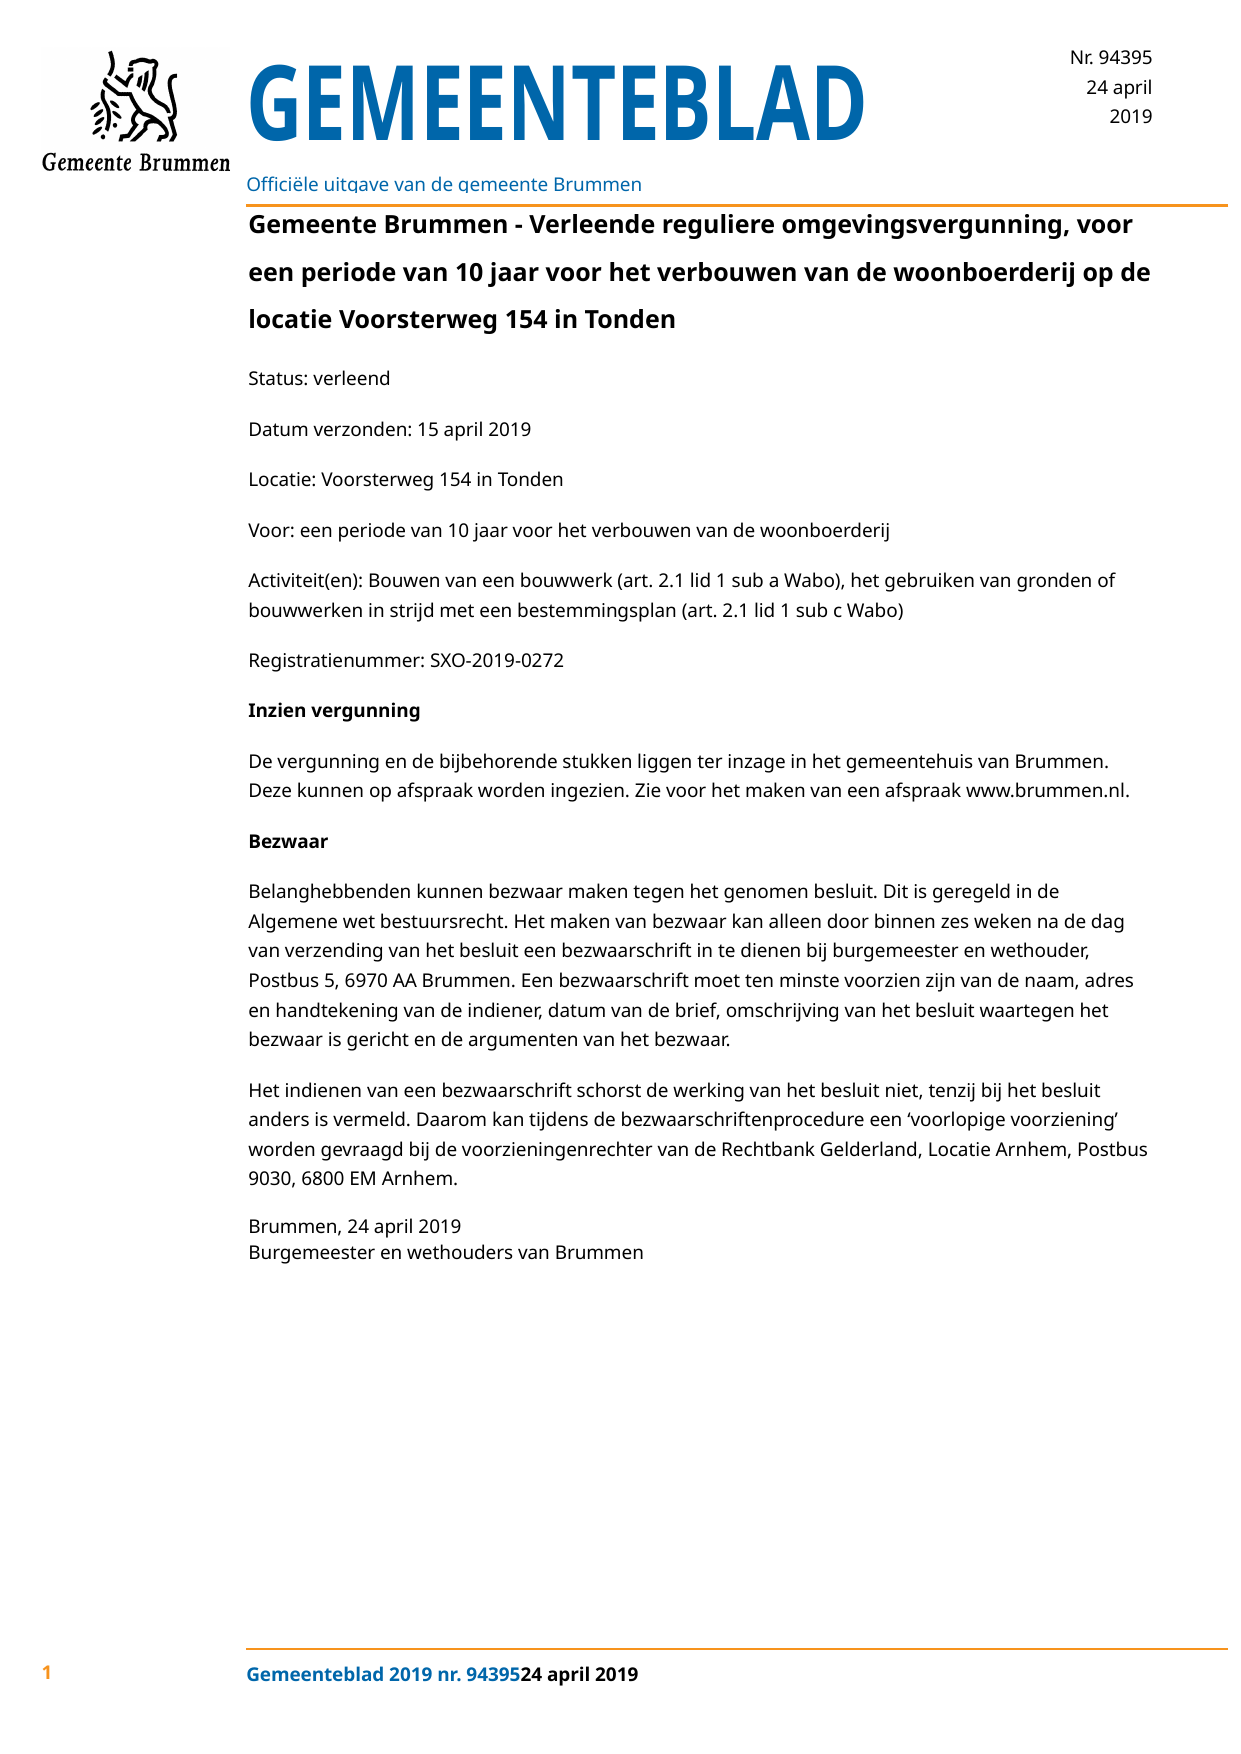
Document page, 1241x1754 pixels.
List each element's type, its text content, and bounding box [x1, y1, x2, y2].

text Burgemeester en wethouders van Brummen [248, 1239, 1152, 1265]
text Inzien vergunning [248, 698, 1152, 723]
text Gemeente Brummen - Verleende reguliere omgevingsvergunning, voor een periode van 10 jaar voor het verbouwen van de woonboerderij op de locatie Voorsterweg 154 in Tonden [248, 207, 1152, 336]
text De vergunning en de bijbehorende stukken liggen ter inzage in het gemeentehuis van Brummen. Deze kunnen op afspraak worden ingezien. Zie voor het maken van een afspraak www.brummen.nl. [248, 748, 1152, 803]
text Voor: een periode van 10 jaar voor het verbouwen van de woonboerderij [248, 517, 1152, 542]
text Belanghebbenden kunnen bezwaar maken tegen het genomen besluit. Dit is geregeld in de Algemene wet bestuursrecht. Het maken van bezwaar kan alleen door binnen zes weken na de dag van verzending van het besluit een bezwaarschrift in te dienen bij burgemeester en wethouder, Postbus 5, 6970 AA Brummen. Een bezwaarschrift moet ten minste voorzien zijn van de naam, adres en handtekening van de indiener, datum van de brief, omschrijving van het besluit waartegen het bezwaar is gericht en de argumenten van het bezwaar. [248, 878, 1152, 1052]
text Bezwaar [248, 828, 1152, 854]
text Locatie: Voorsterweg 154 in Tonden [248, 466, 1152, 492]
picture [41, 47, 231, 172]
text Brummen, 24 april 2019 [248, 1213, 1152, 1239]
text Activiteit(en): Bouwen van een bouwwerk (art. 2.1 lid 1 sub a Wabo), het gebruiken van gronden of bouwwerken in strijd met een bestemmingsplan (art. 2.1 lid 1 sub c Wabo) [248, 567, 1152, 622]
text Het indienen van een bezwaarschrift schorst de werking van het besluit niet, tenzij bij het besluit anders is vermeld. Daarom kan tijdens de bezwaarschriftenprocedure een ‘voorlopige voorziening’ worden gevraagd bij de voorzieningenrechter van de Rechtbank Gelderland, Locatie Arnhem, Postbus 9030, 6800 EM Arnhem. [248, 1077, 1152, 1191]
text Status: verleend [248, 366, 1152, 391]
text Registratienummer: SXO-2019-0272 [248, 647, 1152, 673]
text Datum verzonden: 15 april 2019 [248, 416, 1152, 442]
